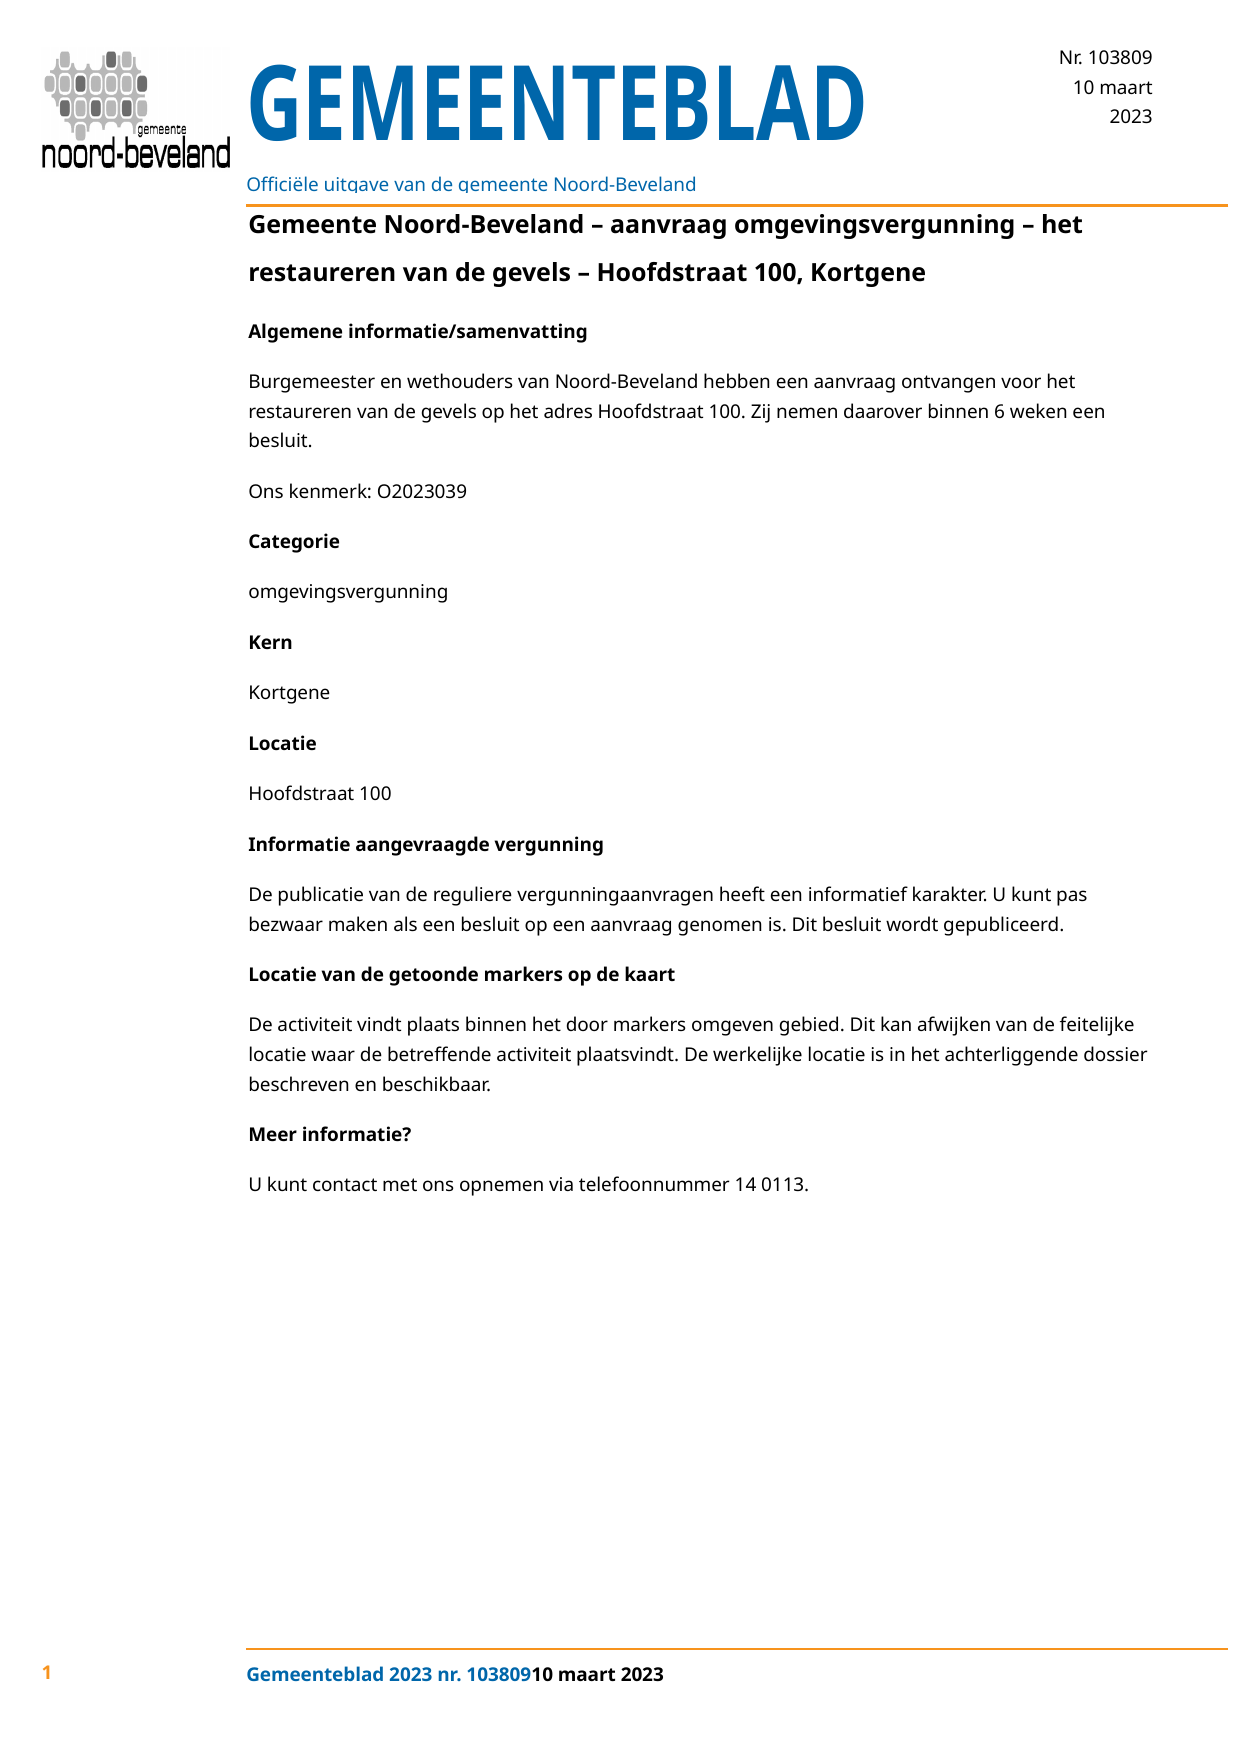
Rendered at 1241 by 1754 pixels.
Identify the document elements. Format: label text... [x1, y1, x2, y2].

text U kunt contact met ons opnemen via telefoonnummer 14 0113. [248, 1172, 1152, 1197]
text Informatie aangevraagde vergunning [248, 831, 1152, 857]
text Ons kenmerk: O2023039 [248, 478, 1152, 504]
text Meer informatie? [248, 1121, 1152, 1147]
text Gemeente Noord-Beveland – aanvraag omgevingsvergunning – het restaureren van de gevels – Hoofdstraat 100, Kortgene [248, 207, 1152, 288]
text Locatie van de getoonde markers op de kaart [248, 961, 1152, 987]
text Kortgene [248, 679, 1152, 705]
text Algemene informatie/samenvatting [248, 318, 1152, 344]
text Hoofdstraat 100 [248, 780, 1152, 806]
picture [41, 47, 231, 172]
text omgevingsvergunning [248, 579, 1152, 604]
text Categorie [248, 528, 1152, 554]
text Kern [248, 629, 1152, 655]
text Locatie [248, 730, 1152, 756]
text De publicatie van de reguliere vergunningaanvragen heeft een informatief karakter. U kunt pas bezwaar maken als een besluit op een aanvraag genomen is. Dit besluit wordt gepubliceerd. [248, 881, 1152, 937]
text De activiteit vindt plaats binnen het door markers omgeven gebied. Dit kan afwijken van de feitelijke locatie waar de betreffende activiteit plaatsvindt. De werkelijke locatie is in het achterliggende dossier beschreven en beschikbaar. [248, 1012, 1152, 1097]
text Burgemeester en wethouders van Noord-Beveland hebben een aanvraag ontvangen voor het restaureren van de gevels op het adres Hoofdstraat 100. Zij nemen daarover binnen 6 weken een besluit. [248, 368, 1152, 453]
